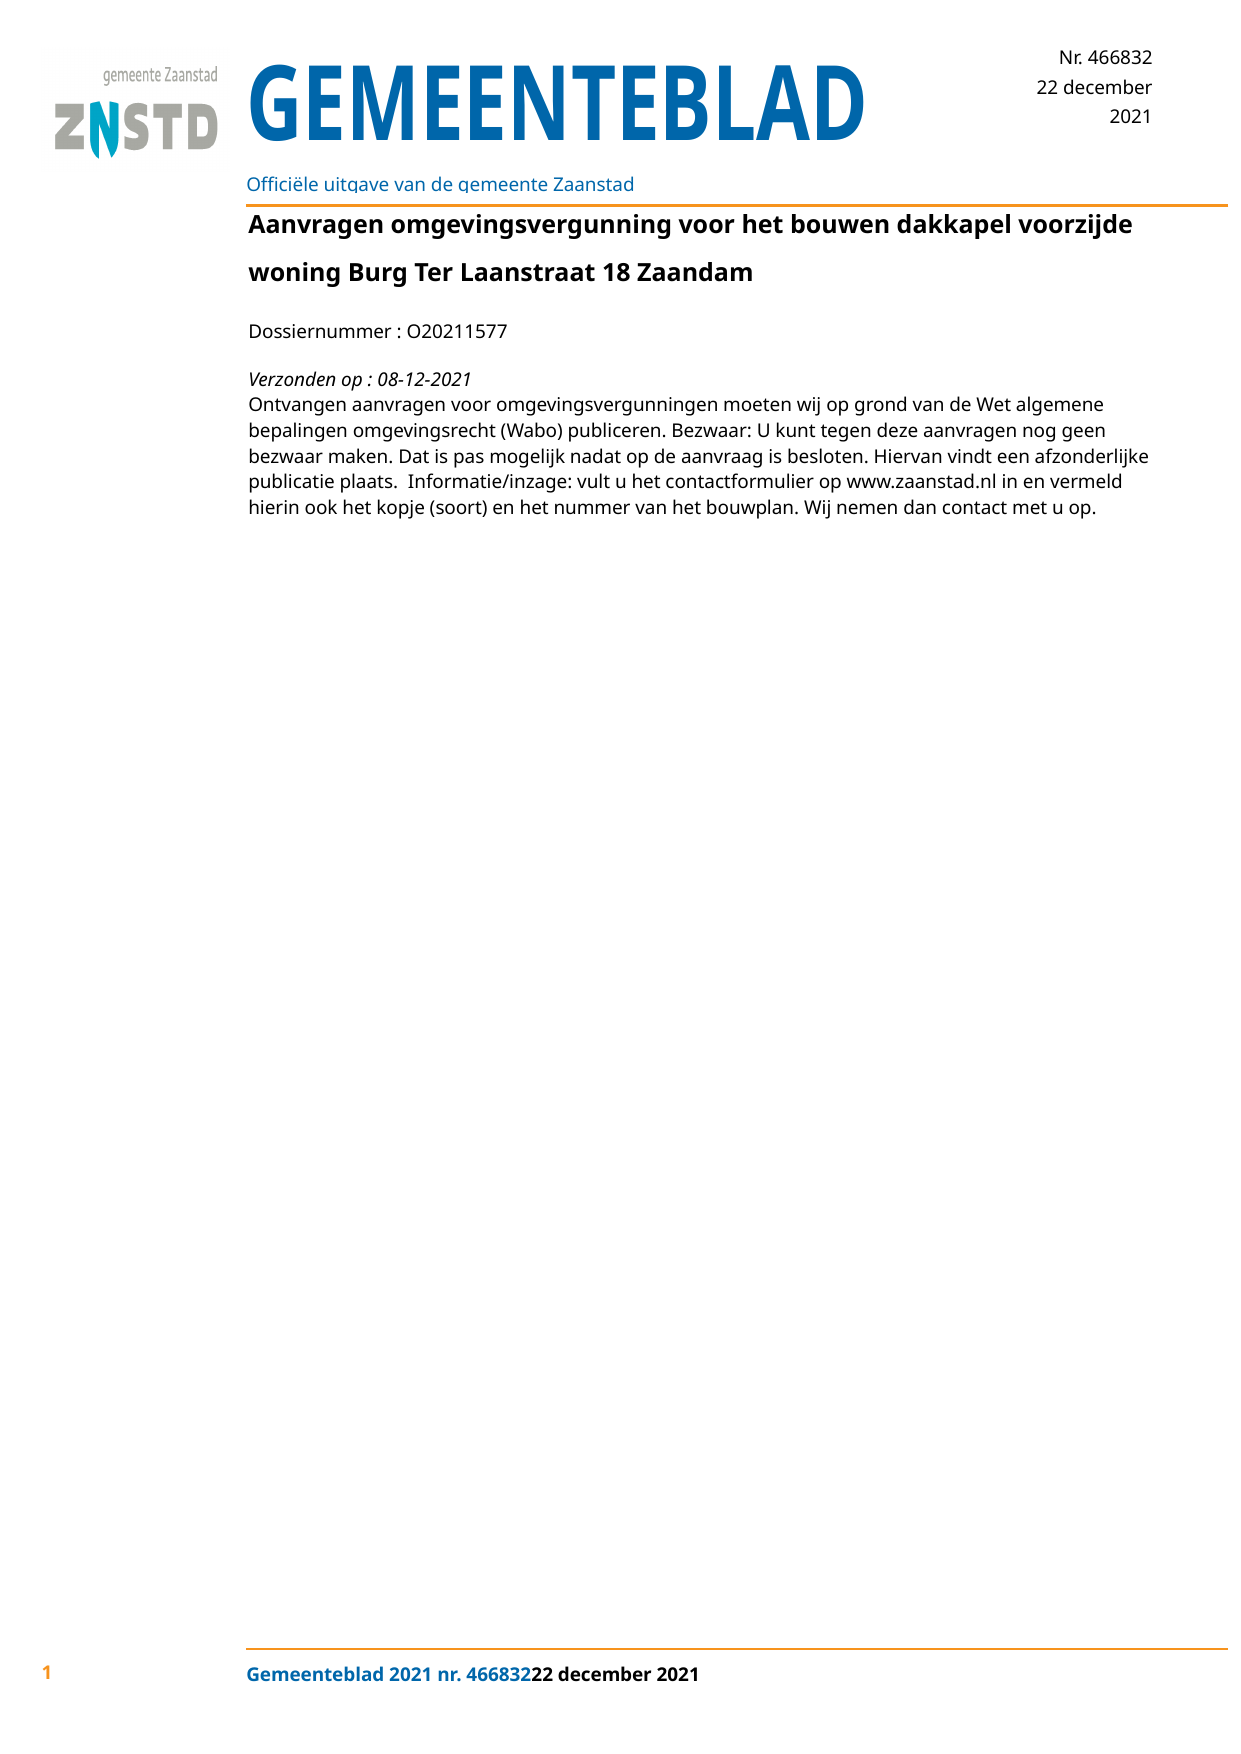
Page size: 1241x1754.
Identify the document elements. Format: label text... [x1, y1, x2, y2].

text Ontvangen aanvragen voor omgevingsvergunningen moeten wij op grond van de Wet algemene bepalingen omgevingsrecht (Wabo) publiceren. Bezwaar: U kunt tegen deze aanvragen nog geen bezwaar maken. Dat is pas mogelijk nadat op de aanvraag is besloten. Hiervan vindt een afzonderlijke publicatie plaats. Informatie/inzage: vult u het contactformulier op www.zaanstad.nl in en vermeld hierin ook het kopje (soort) en het nummer van het bouwplan. Wij nemen dan contact met u op. [248, 391, 1152, 520]
text Verzonden op : 08-12-2021 [248, 366, 1152, 391]
picture [41, 47, 231, 172]
text Aanvragen omgevingsvergunning voor het bouwen dakkapel voorzijde woning Burg Ter Laanstraat 18 Zaandam [248, 207, 1152, 288]
text Dossiernummer : O20211577 [248, 318, 1152, 344]
